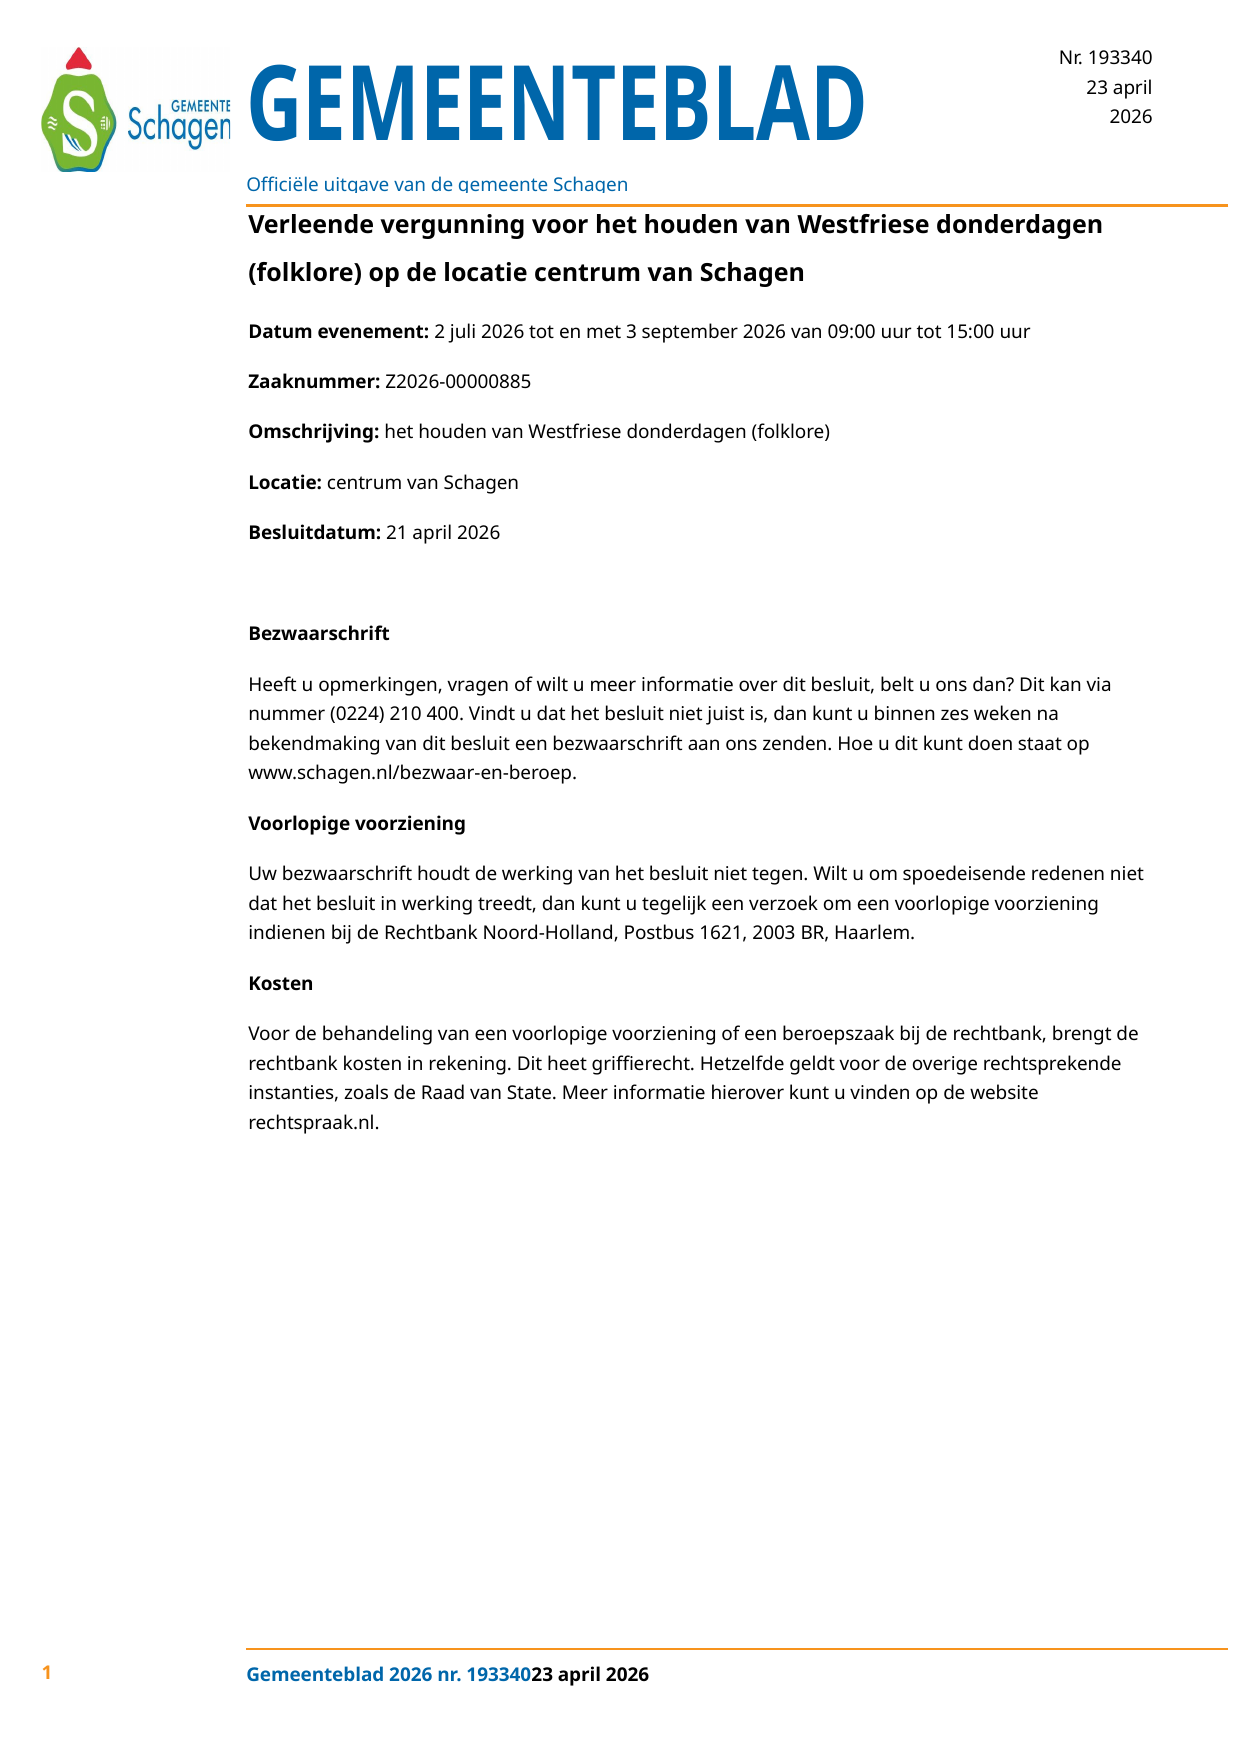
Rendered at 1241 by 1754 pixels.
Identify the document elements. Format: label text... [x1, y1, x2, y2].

text Voorlopige voorziening [248, 810, 1152, 836]
picture [41, 47, 231, 172]
text Bezwaarschrift [248, 620, 1152, 646]
text Zaaknummer: Z2026-00000885 [248, 368, 1152, 394]
text Verleende vergunning voor het houden van Westfriese donderdagen (folklore) op de locatie centrum van Schagen [248, 207, 1152, 288]
text Kosten [248, 970, 1152, 996]
text Voor de behandeling van een voorlopige voorziening of een beroepszaak bij de rechtbank, brengt de rechtbank kosten in rekening. Dit heet griffierecht. Hetzelfde geldt voor de overige rechtsprekende instanties, zoals de Raad van State. Meer informatie hierover kunt u vinden op de website rechtspraak.nl. [248, 1020, 1152, 1135]
text Besluitdatum: 21 april 2026 [248, 519, 1152, 545]
text Omschrijving: het houden van Westfriese donderdagen (folklore) [248, 419, 1152, 444]
text Uw bezwaarschrift houdt de werking van het besluit niet tegen. Wilt u om spoedeisende redenen niet dat het besluit in werking treedt, dan kunt u tegelijk een verzoek om een voorlopige voorziening indienen bij de Rechtbank Noord-Holland, Postbus 1621, 2003 BR, Haarlem. [248, 860, 1152, 945]
text Datum evenement: 2 juli 2026 tot en met 3 september 2026 van 09:00 uur tot 15:00 uur [248, 318, 1152, 344]
text Heeft u opmerkingen, vragen of wilt u meer informatie over dit besluit, belt u ons dan? Dit kan via nummer (0224) 210 400. Vindt u dat het besluit niet juist is, dan kunt u binnen zes weken na bekendmaking van dit besluit een bezwaarschrift aan ons zenden. Hoe u dit kunt doen staat op www.schagen.nl/bezwaar-en-beroep. [248, 671, 1152, 785]
text Locatie: centrum van Schagen [248, 469, 1152, 495]
